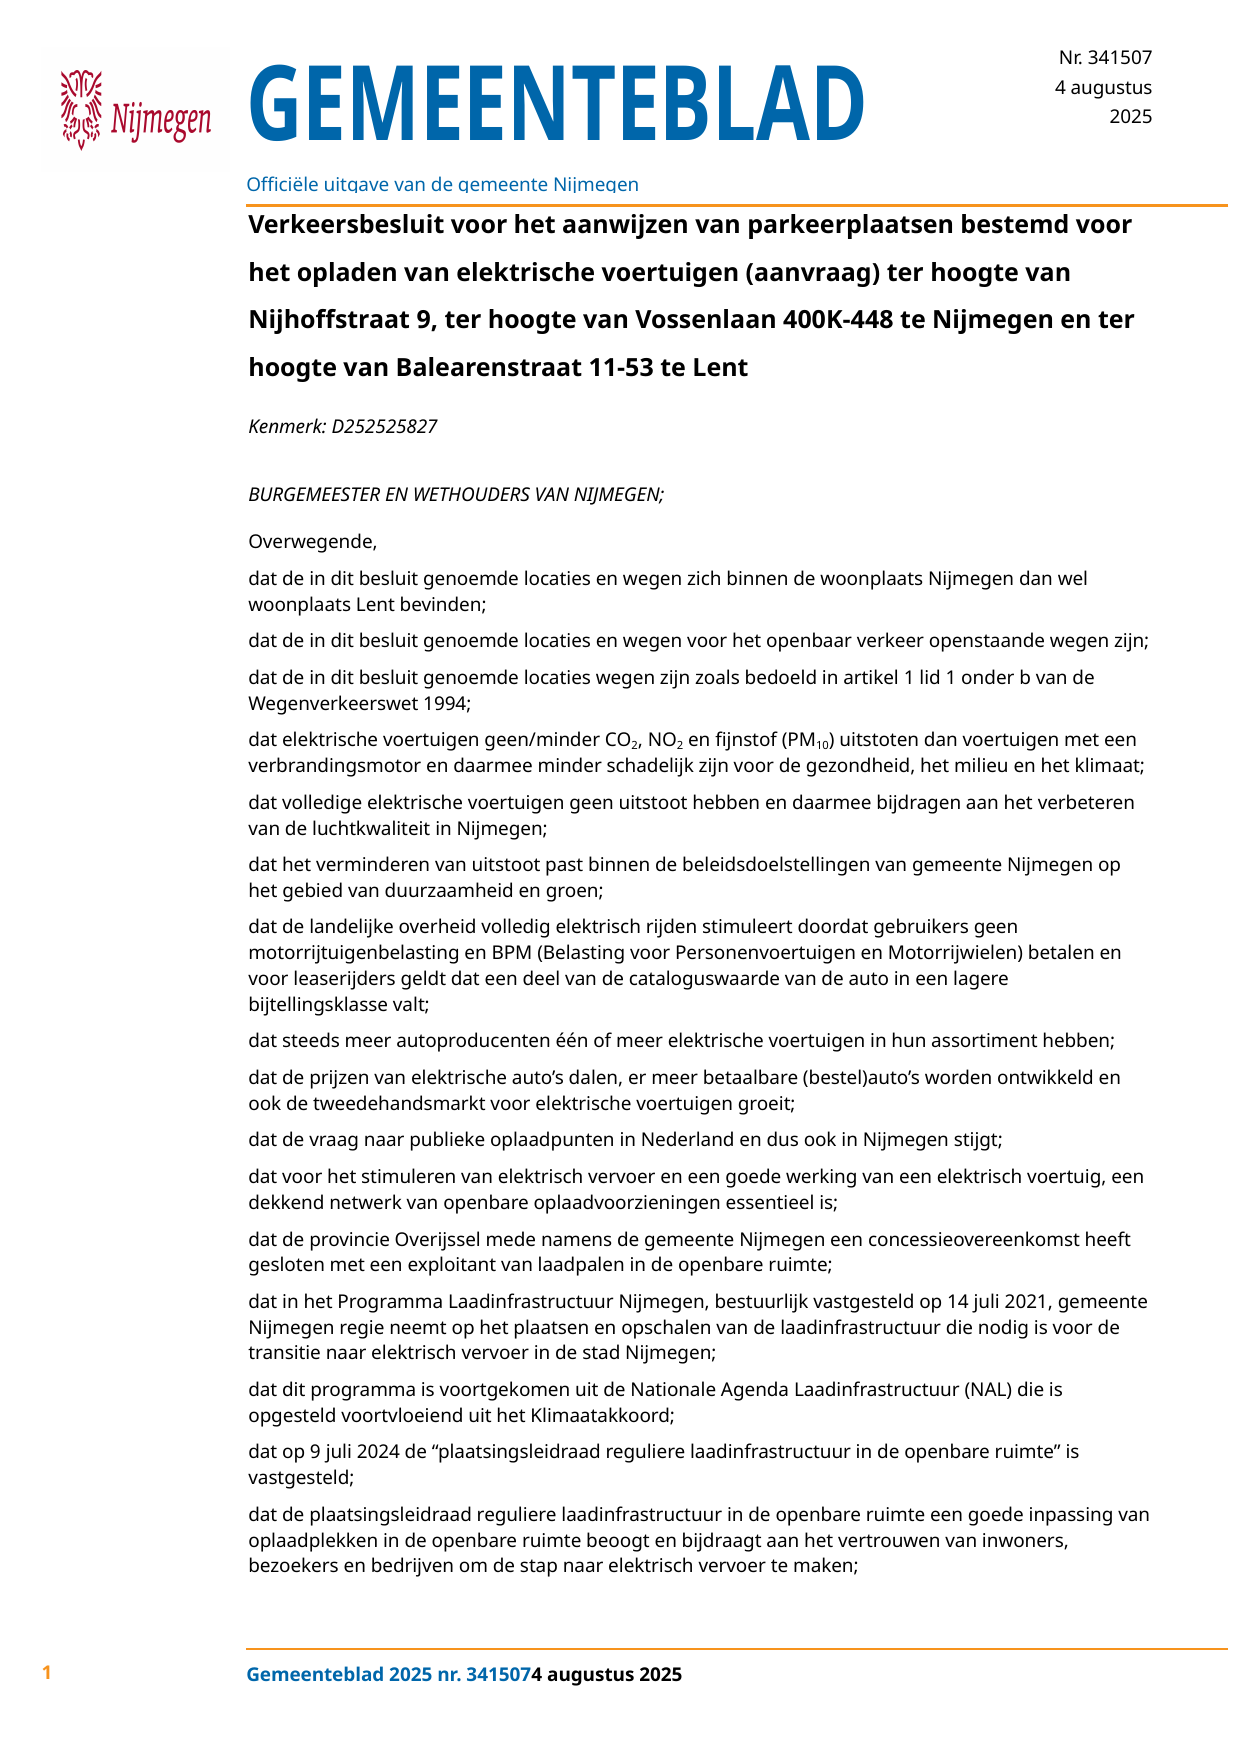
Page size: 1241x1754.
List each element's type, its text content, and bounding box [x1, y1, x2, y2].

text dat de in dit besluit genoemde locaties wegen zijn zoals bedoeld in artikel 1 lid 1 onder b van de Wegenverkeerswet 1994; [248, 664, 1152, 716]
text dat voor het stimuleren van elektrisch vervoer en een goede werking van een elektrisch voertuig, een dekkend netwerk van openbare oplaadvoorzieningen essentieel is; [248, 1163, 1152, 1215]
picture [41, 47, 231, 172]
text dat volledige elektrische voertuigen geen uitstoot hebben en daarmee bijdragen aan het verbeteren van de luchtkwaliteit in Nijmegen; [248, 789, 1152, 840]
text dat in het Programma Laadinfrastructuur Nijmegen, bestuurlijk vastgesteld op 14 juli 2021, gemeente Nijmegen regie neemt op het plaatsen en opschalen van de laadinfrastructuur die nodig is voor de transitie naar elektrisch vervoer in de stad Nijmegen; [248, 1288, 1152, 1365]
text dat steeds meer autoproducenten één of meer elektrische voertuigen in hun assortiment hebben; [248, 1028, 1152, 1053]
text BURGEMEESTER EN WETHOUDERS VAN NIJMEGEN; [248, 481, 1152, 507]
text Kenmerk: D252525827 [248, 413, 1152, 439]
text dat de prijzen van elektrische auto’s dalen, er meer betaalbare (bestel)auto’s worden ontwikkeld en ook de tweedehandsmarkt voor elektrische voertuigen groeit; [248, 1064, 1152, 1116]
text dat de landelijke overheid volledig elektrisch rijden stimuleert doordat gebruikers geen motorrijtuigenbelasting en BPM (Belasting voor Personenvoertuigen en Motorrijwielen) betalen en voor leaserijders geldt dat een deel van de cataloguswaarde van de auto in een lagere bijtellingsklasse valt; [248, 914, 1152, 1017]
text dat dit programma is voortgekomen uit de Nationale Agenda Laadinfrastructuur (NAL) die is opgesteld voortvloeiend uit het Klimaatakkoord; [248, 1376, 1152, 1428]
text dat de vraag naar publieke oplaadpunten in Nederland en dus ook in Nijmegen stijgt; [248, 1127, 1152, 1152]
text dat de provincie Overijssel mede namens de gemeente Nijmegen een concessieovereenkomst heeft gesloten met een exploitant van laadpalen in de openbare ruimte; [248, 1226, 1152, 1277]
text dat de in dit besluit genoemde locaties en wegen zich binnen de woonplaats Nijmegen dan wel woonplaats Lent bevinden; [248, 565, 1152, 617]
text dat de plaatsingsleidraad reguliere laadinfrastructuur in de openbare ruimte een goede inpassing van oplaadplekken in de openbare ruimte beoogt en bijdraagt aan het vertrouwen van inwoners, bezoekers en bedrijven om de stap naar elektrisch vervoer te maken; [248, 1501, 1152, 1578]
text dat op 9 juli 2024 de “plaatsingsleidraad reguliere laadinfrastructuur in de openbare ruimte” is vastgesteld; [248, 1439, 1152, 1490]
text Overwegende, [248, 528, 1152, 554]
text dat het verminderen van uitstoot past binnen de beleidsdoelstellingen van gemeente Nijmegen op het gebied van duurzaamheid en groen; [248, 851, 1152, 903]
text dat elektrische voertuigen geen/minder CO2, NO2 en fijnstof (PM10) uitstoten dan voertuigen met een verbrandingsmotor en daarmee minder schadelijk zijn voor de gezondheid, het milieu en het klimaat; [248, 727, 1152, 778]
text Verkeersbesluit voor het aanwijzen van parkeerplaatsen bestemd voor het opladen van elektrische voertuigen (aanvraag) ter hoogte van Nijhoffstraat 9, ter hoogte van Vossenlaan 400K-448 te Nijmegen en ter hoogte van Balearenstraat 11-53 te Lent [248, 207, 1152, 384]
text dat de in dit besluit genoemde locaties en wegen voor het openbaar verkeer openstaande wegen zijn; [248, 627, 1152, 653]
